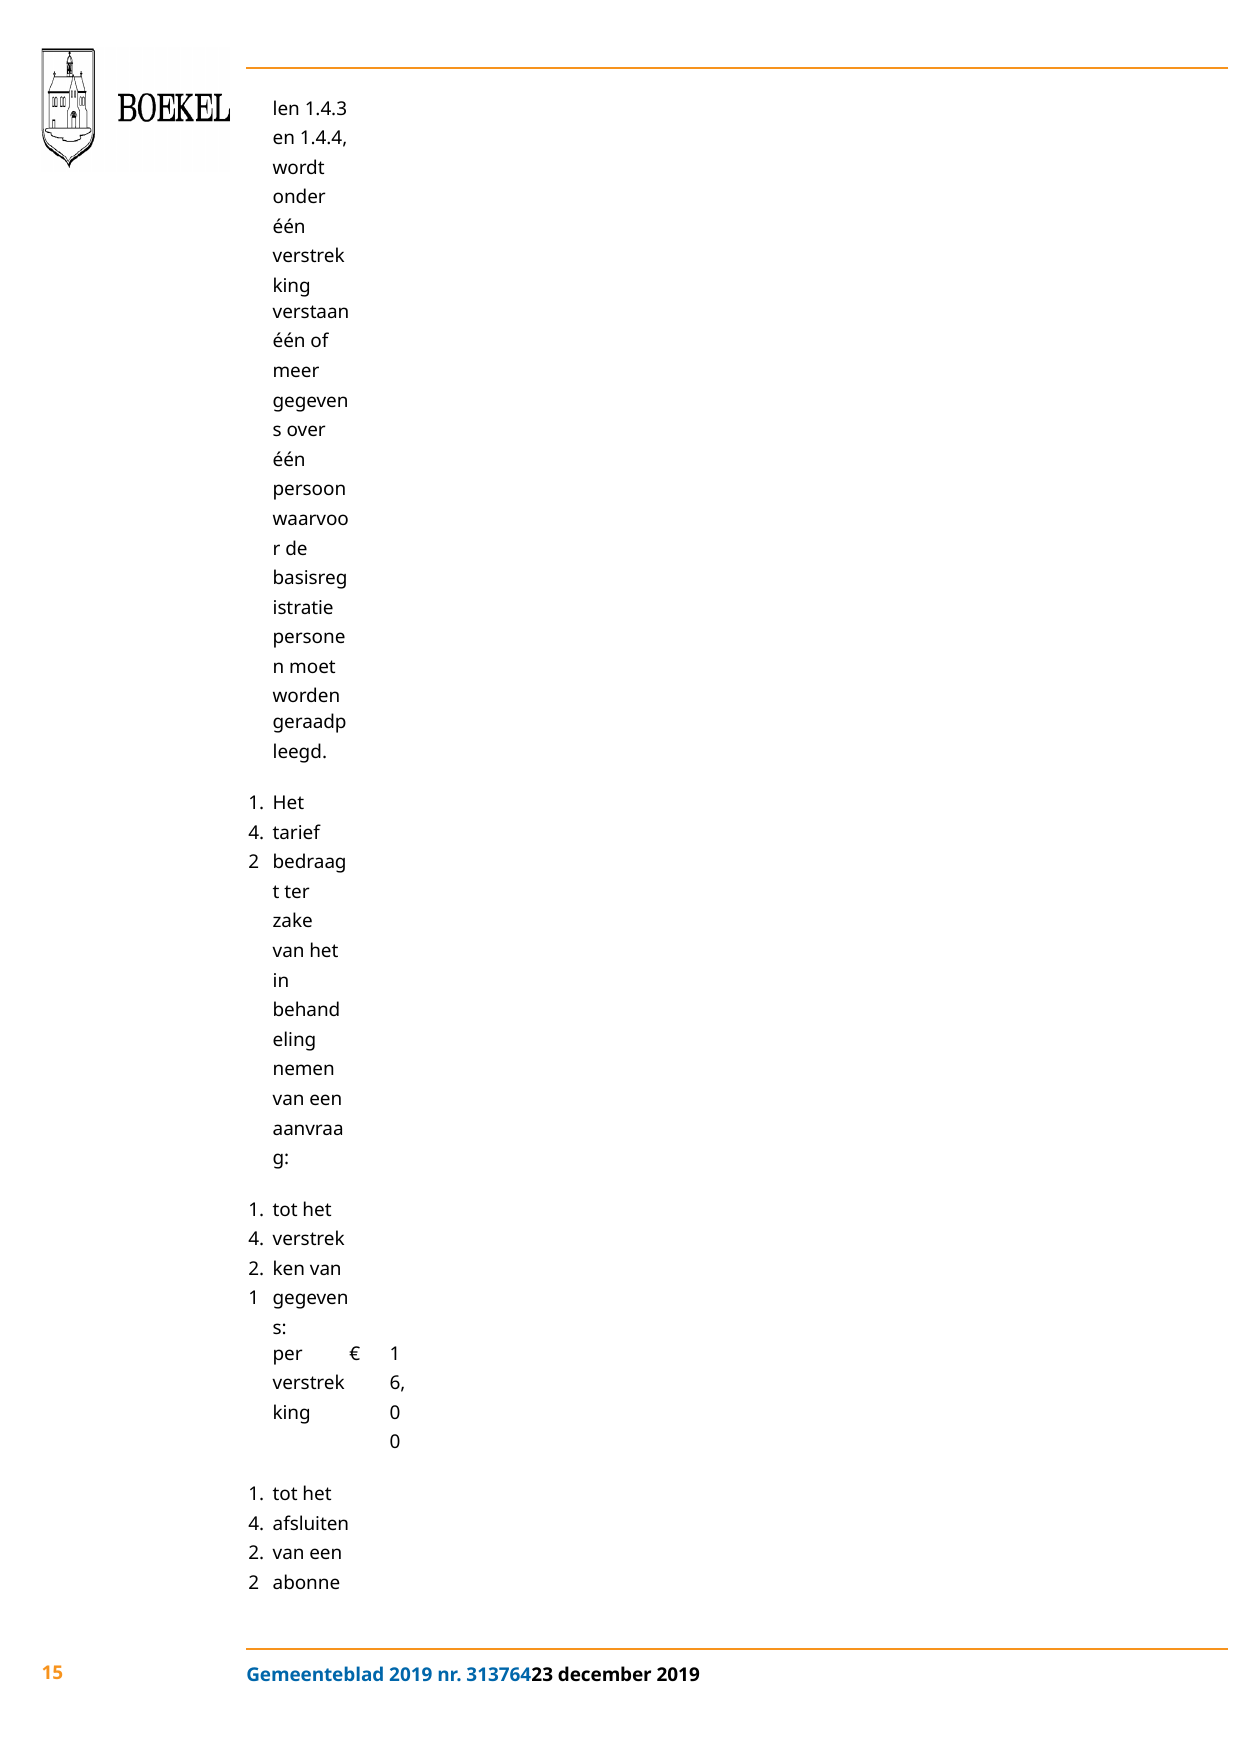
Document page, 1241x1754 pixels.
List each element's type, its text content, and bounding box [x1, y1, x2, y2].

table_cell [389, 95, 409, 298]
table_cell [389, 789, 409, 1170]
table_cell [349, 298, 369, 708]
table_cell [369, 789, 389, 1170]
table_cell [248, 764, 272, 789]
table_cell [389, 708, 409, 764]
table_cell [369, 764, 389, 789]
table_cell [349, 95, 369, 298]
table_cell per verstrekking [273, 1340, 349, 1454]
table_cell Het tarief bedraagt ter zake van het in behandeling nemen van een aanvraag: [273, 789, 349, 1170]
table_cell [349, 764, 369, 789]
table_cell [273, 1454, 349, 1480]
table_cell [369, 1196, 389, 1340]
table_cell [349, 708, 369, 764]
table_cell [369, 95, 389, 298]
table_cell 1.4.2 [248, 789, 272, 1170]
table_cell [369, 1480, 389, 1594]
table_cell 1.4.2.2 [248, 1480, 272, 1594]
table_cell [349, 1170, 369, 1196]
table_cell [248, 708, 272, 764]
table_cell [369, 1170, 389, 1196]
table_cell geraadpleegd. [273, 708, 349, 764]
table_cell [389, 764, 409, 789]
table_cell [248, 95, 272, 298]
table_cell [248, 298, 272, 708]
table_cell [349, 789, 369, 1170]
table_cell len 1.4.3 en 1.4.4, wordt onder één verstrekking [273, 95, 349, 298]
table_cell [389, 298, 409, 708]
table_cell [248, 1170, 272, 1196]
table_cell [369, 1340, 389, 1454]
table_cell € [349, 1340, 369, 1454]
table_cell [349, 1480, 369, 1594]
table_cell tot het verstrekken van gegevens: [273, 1196, 349, 1340]
table_cell [349, 1454, 369, 1480]
table_cell verstaan één of meer gegevens over één persoon waarvoor de basisregistratie personen moet worden [273, 298, 349, 708]
table_cell [389, 1170, 409, 1196]
table_cell [389, 1480, 409, 1594]
table_cell [248, 1340, 272, 1454]
picture [41, 47, 231, 172]
table_cell [369, 1454, 389, 1480]
table_cell [349, 1196, 369, 1340]
table_cell 16,00 [389, 1340, 409, 1454]
table_cell 1.4.2.1 [248, 1196, 272, 1340]
table_cell [273, 764, 349, 789]
table_cell [248, 1454, 272, 1480]
table_cell [369, 298, 389, 708]
table_cell [389, 1454, 409, 1480]
table_cell [389, 1196, 409, 1340]
table_cell [273, 1170, 349, 1196]
table_cell tot het afsluiten van een abonne [273, 1480, 349, 1594]
table_cell [369, 708, 389, 764]
